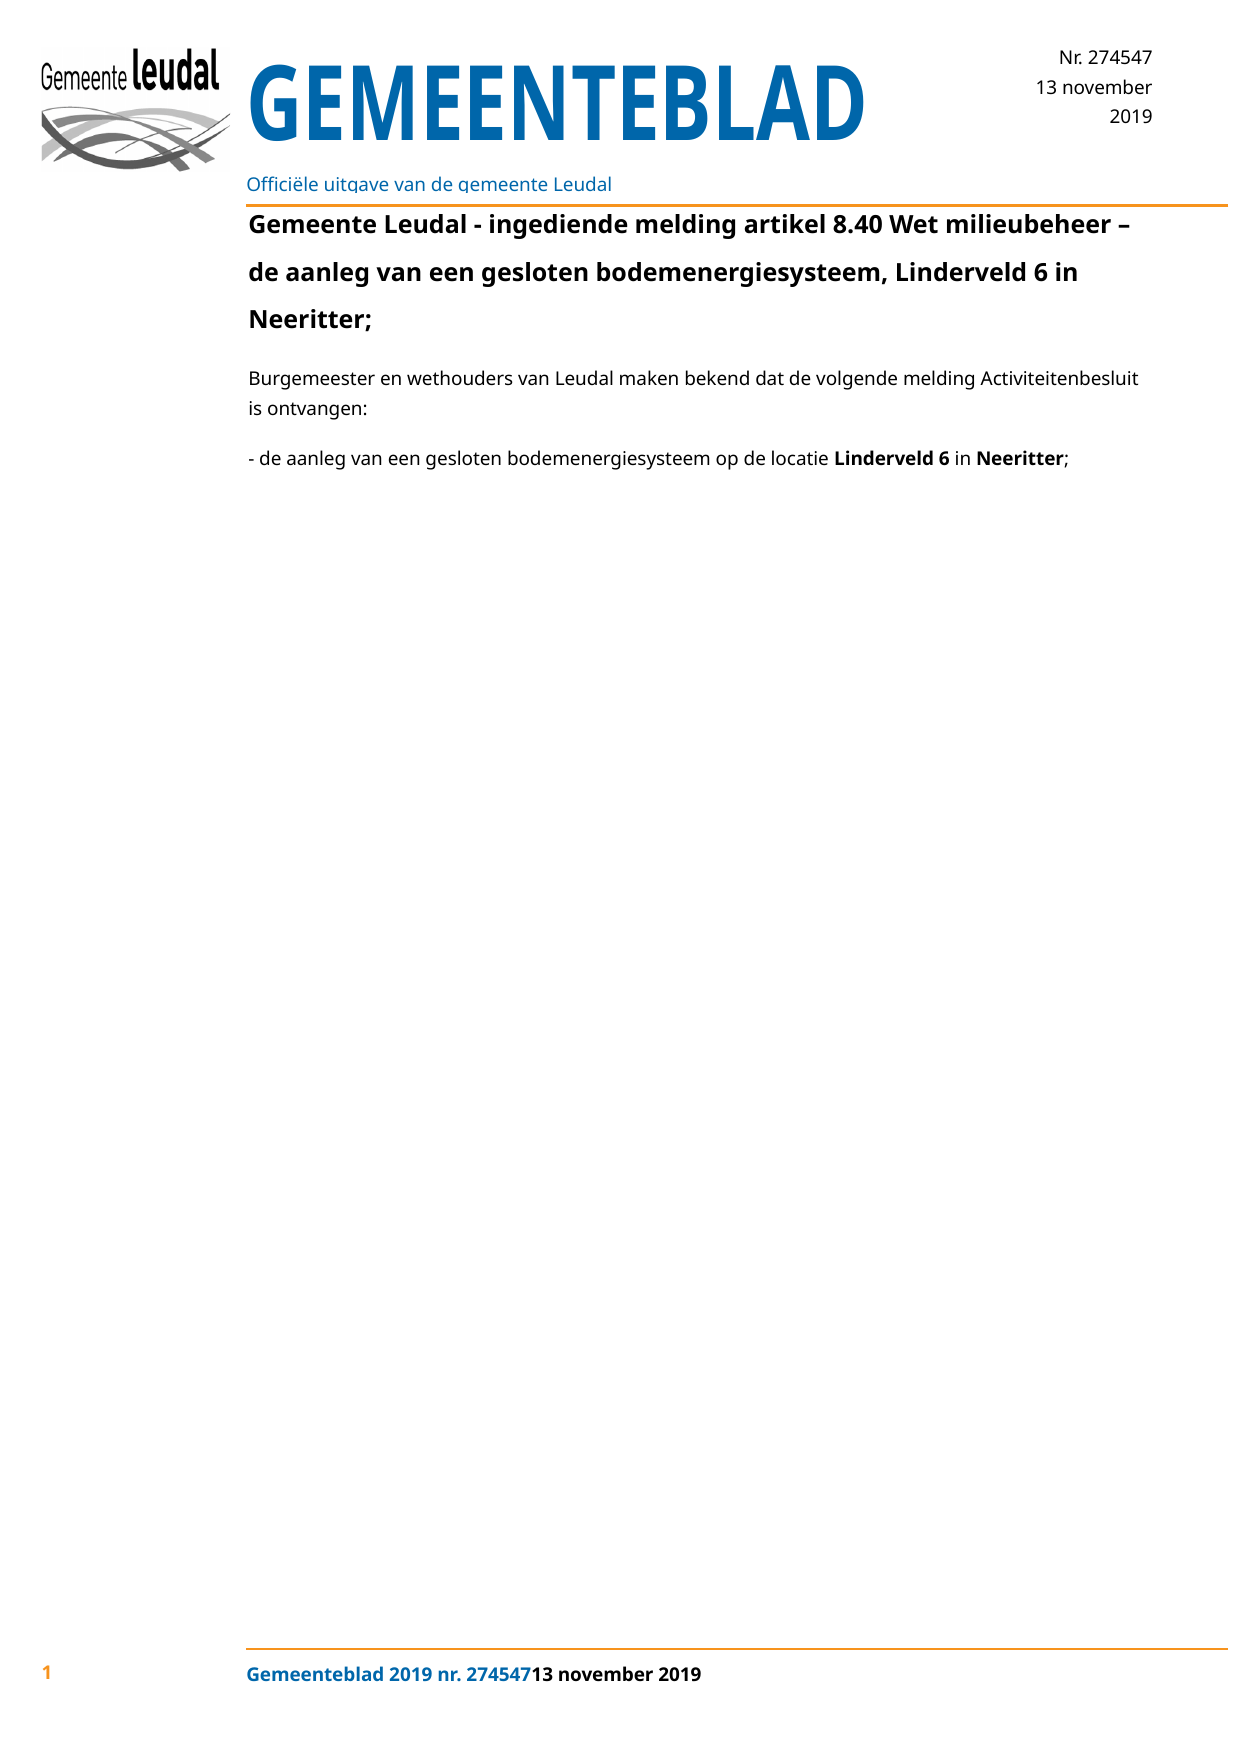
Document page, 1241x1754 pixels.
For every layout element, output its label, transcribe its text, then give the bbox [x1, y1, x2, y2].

text Gemeente Leudal - ingediende melding artikel 8.40 Wet milieubeheer – de aanleg van een gesloten bodemenergiesysteem, Linderveld 6 in Neeritter; [248, 207, 1152, 336]
text - de aanleg van een gesloten bodemenergiesysteem op de locatie Linderveld 6 in Neeritter; [248, 446, 1152, 471]
picture [41, 47, 231, 172]
text Burgemeester en wethouders van Leudal maken bekend dat de volgende melding Activiteitenbesluit is ontvangen: [248, 366, 1152, 421]
